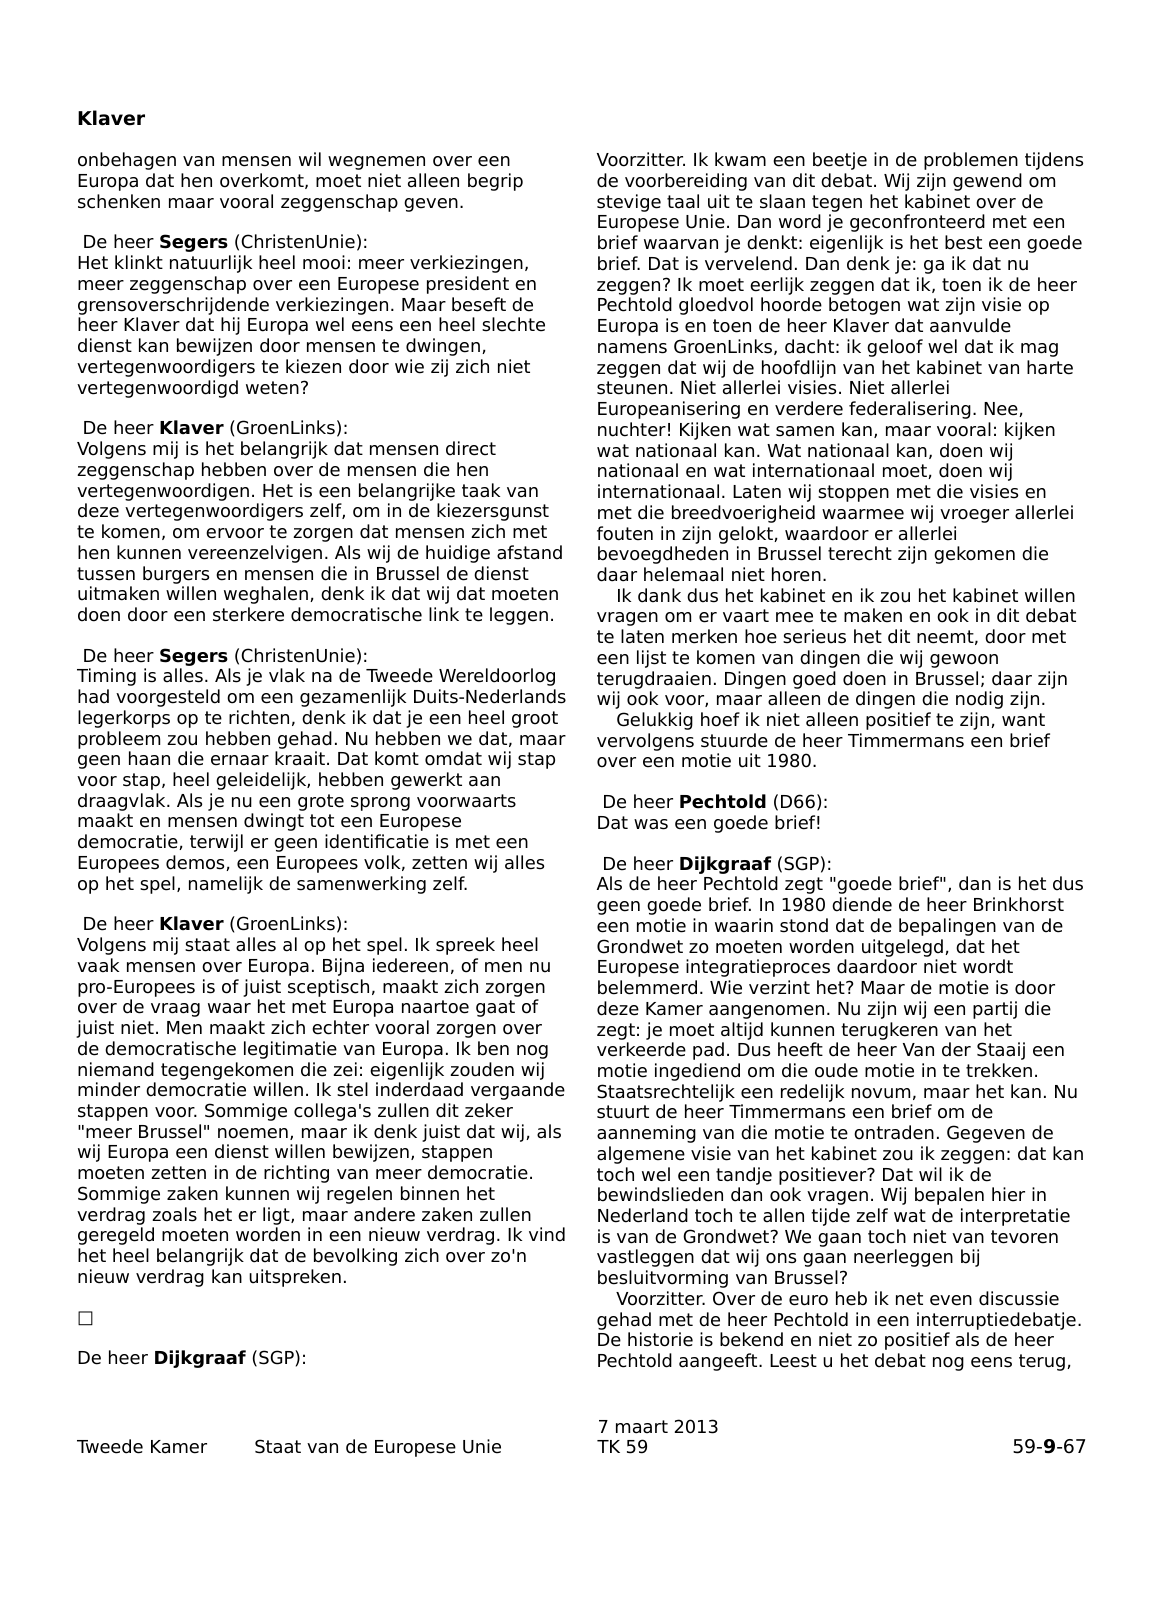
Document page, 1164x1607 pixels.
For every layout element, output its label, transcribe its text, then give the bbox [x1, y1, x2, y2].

text De heer Dijkgraaf (SGP): [596, 853, 1087, 874]
text Dat was een goede brief! [596, 813, 1087, 833]
text Als de heer Pechtold zegt "goede brief", dan is het dus geen goede brief. In 1980 diende de heer Brinkhorst een motie in waarin stond dat de bepalingen van de Grondwet zo moeten worden uitgelegd, dat het Europese integratieproces daardoor niet wordt belemmerd. Wie verzint het? Maar de motie is door deze Kamer aangenomen. Nu zijn wij een partij die zegt: je moet altijd kunnen terugkeren van het verkeerde pad. Dus heeft de heer Van der Staaij een motie ingediend om die oude motie in te trekken. Staatsrechtelijk een redelijk novum, maar het kan. Nu stuurt de heer Timmermans een brief om de aanneming van die motie te ontraden. Gegeven de algemene visie van het kabinet zou ik zeggen: dat kan toch wel een tandje positiever? Dat wil ik de bewindslieden dan ook vragen. Wij bepalen hier in Nederland toch te allen tijde zelf wat de interpretatie is van de Grondwet? We gaan toch niet van tevoren vastleggen dat wij ons gaan neerleggen bij besluitvorming van Brussel? [596, 874, 1087, 1289]
text Volgens mij staat alles al op het spel. Ik spreek heel vaak mensen over Europa. Bijna iedereen, of men nu pro-Europees is of juist sceptisch, maakt zich zorgen over de vraag waar het met Europa naartoe gaat of juist niet. Men maakt zich echter vooral zorgen over de democratische legitimatie van Europa. Ik ben nog niemand tegengekomen die zei: eigenlijk zouden wij minder democratie willen. Ik stel inderdaad vergaande stappen voor. Sommige collega's zullen dit zeker "meer Brussel" noemen, maar ik denk juist dat wij, als wij Europa een dienst willen bewijzen, stappen moeten zetten in de richting van meer democratie. Sommige zaken kunnen wij regelen binnen het verdrag zoals het er ligt, maar andere zaken zullen geregeld moeten worden in een nieuw verdrag. Ik vind het heel belangrijk dat de bevolking zich over zo'n nieuw verdrag kan uitspreken. [77, 935, 567, 1287]
text De heer Segers (ChristenUnie): [77, 646, 567, 666]
text Het klinkt natuurlijk heel mooi: meer verkiezingen, meer zeggenschap over een Europese president en grensoverschrijdende verkiezingen. Maar beseft de heer Klaver dat hij Europa wel eens een heel slechte dienst kan bewijzen door mensen te dwingen, vertegenwoordigers te kiezen door wie zij zich niet vertegenwoordigd weten? [77, 253, 567, 398]
text De heer Klaver (GroenLinks): [77, 418, 567, 439]
text Voorzitter. Ik kwam een beetje in de problemen tijdens de voorbereiding van dit debat. Wij zijn gewend om stevige taal uit te slaan tegen het kabinet over de Europese Unie. Dan word je geconfronteerd met een brief waarvan je denkt: eigenlijk is het best een goede brief. Dat is vervelend. Dan denk je: ga ik dat nu zeggen? Ik moet eerlijk zeggen dat ik, toen ik de heer Pechtold gloedvol hoorde betogen wat zijn visie op Europa is en toen de heer Klaver dat aanvulde namens GroenLinks, dacht: ik geloof wel dat ik mag zeggen dat wij de hoofdlijn van het kabinet van harte steunen. Niet allerlei visies. Niet allerlei Europeanisering en verdere federalisering. Nee, nuchter! Kijken wat samen kan, maar vooral: kijken wat nationaal kan. Wat nationaal kan, doen wij nationaal en wat internationaal moet, doen wij internationaal. Laten wij stoppen met die visies en met die breedvoerigheid waarmee wij vroeger allerlei fouten in zijn gelokt, waardoor er allerlei bevoegdheden in Brussel terecht zijn gekomen die daar helemaal niet horen. [596, 150, 1087, 586]
text Gelukkig hoef ik niet alleen positief te zijn, want vervolgens stuurde de heer Timmermans een brief over een motie uit 1980. [596, 710, 1087, 772]
text De heer Klaver (GroenLinks): [77, 914, 567, 935]
text onbehagen van mensen wil wegnemen over een Europa dat hen overkomt, moet niet alleen begrip schenken maar vooral zeggenschap geven. [77, 150, 567, 212]
text De heer Pechtold (D66): [596, 792, 1087, 813]
text □ [77, 1307, 567, 1328]
text Ik dank dus het kabinet en ik zou het kabinet willen vragen om er vaart mee te maken en ook in dit debat te laten merken hoe serieus het dit neemt, door met een lijst te komen van dingen die wij gewoon terugdraaien. Dingen goed doen in Brussel; daar zijn wij ook voor, maar alleen de dingen die nodig zijn. [596, 586, 1087, 710]
text De heer Dijkgraaf (SGP): [77, 1348, 567, 1369]
text Timing is alles. Als je vlak na de Tweede Wereldoorlog had voorgesteld om een gezamenlijk Duits-Nederlands legerkorps op te richten, denk ik dat je een heel groot probleem zou hebben gehad. Nu hebben we dat, maar geen haan die ernaar kraait. Dat komt omdat wij stap voor stap, heel geleidelijk, hebben gewerkt aan draagvlak. Als je nu een grote sprong voorwaarts maakt en mensen dwingt tot een Europese democratie, terwijl er geen identificatie is met een Europees demos, een Europees volk, zetten wij alles op het spel, namelijk de samenwerking zelf. [77, 666, 567, 894]
text De heer Segers (ChristenUnie): [77, 232, 567, 253]
text Voorzitter. Over de euro heb ik net even discussie gehad met de heer Pechtold in een interruptiedebatje. De historie is bekend en niet zo positief als de heer Pechtold aangeeft. Leest u het debat nog eens terug, [596, 1289, 1087, 1372]
text Volgens mij is het belangrijk dat mensen direct zeggenschap hebben over de mensen die hen vertegenwoordigen. Het is een belangrijke taak van deze vertegenwoordigers zelf, om in de kiezersgunst te komen, om ervoor te zorgen dat mensen zich met hen kunnen vereenzelvigen. Als wij de huidige afstand tussen burgers en mensen die in Brussel de dienst uitmaken willen weghalen, denk ik dat wij dat moeten doen door een sterkere democratische link te leggen. [77, 439, 567, 626]
